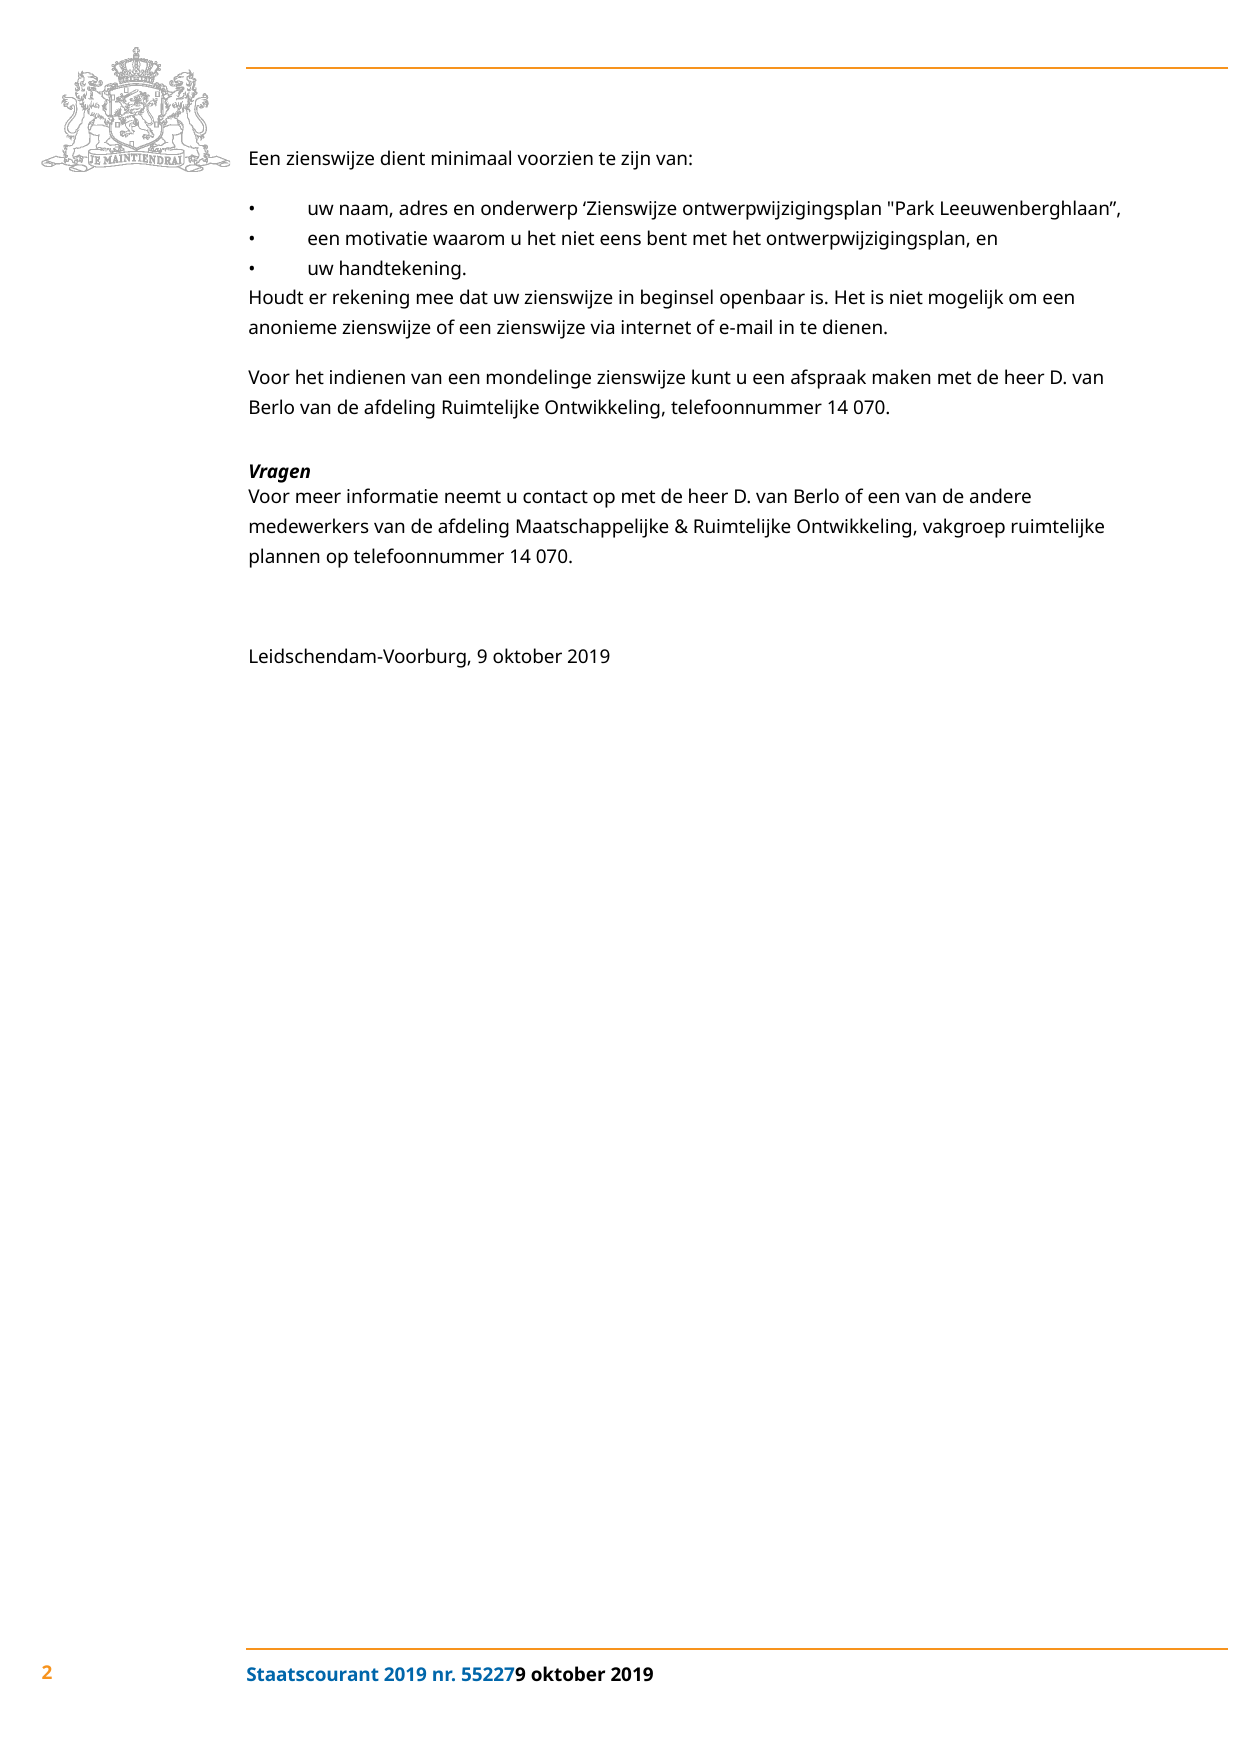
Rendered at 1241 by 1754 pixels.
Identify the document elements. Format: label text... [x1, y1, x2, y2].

list uw handtekening. [248, 255, 1152, 281]
text Een zienswijze dient minimaal voorzien te zijn van: [248, 145, 1152, 171]
text Leidschendam-Voorburg, 9 oktober 2019 [248, 644, 1152, 669]
text Voor meer informatie neemt u contact op met de heer D. van Berlo of een van de andere medewerkers van de afdeling Maatschappelijke & Ruimtelijke Ontwikkeling, vakgroep ruimtelijke plannen op telefoonnummer 14 070. [248, 484, 1152, 568]
picture [41, 47, 231, 172]
text Vragen [248, 458, 1152, 484]
text Houdt er rekening mee dat uw zienswijze in beginsel openbaar is. Het is niet mogelijk om een anonieme zienswijze of een zienswijze via internet of e-mail in te dienen. [248, 284, 1152, 340]
list een motivatie waarom u het niet eens bent met het ontwerpwijzigingsplan, en [248, 225, 1152, 251]
text Voor het indienen van een mondelinge zienswijze kunt u een afspraak maken met de heer D. van Berlo van de afdeling Ruimtelijke Ontwikkeling, telefoonnummer 14 070. [248, 364, 1152, 420]
list uw naam, adres en onderwerp ‘Zienswijze ontwerpwijzigingsplan "Park Leeuwenberghlaan”, [248, 196, 1152, 221]
